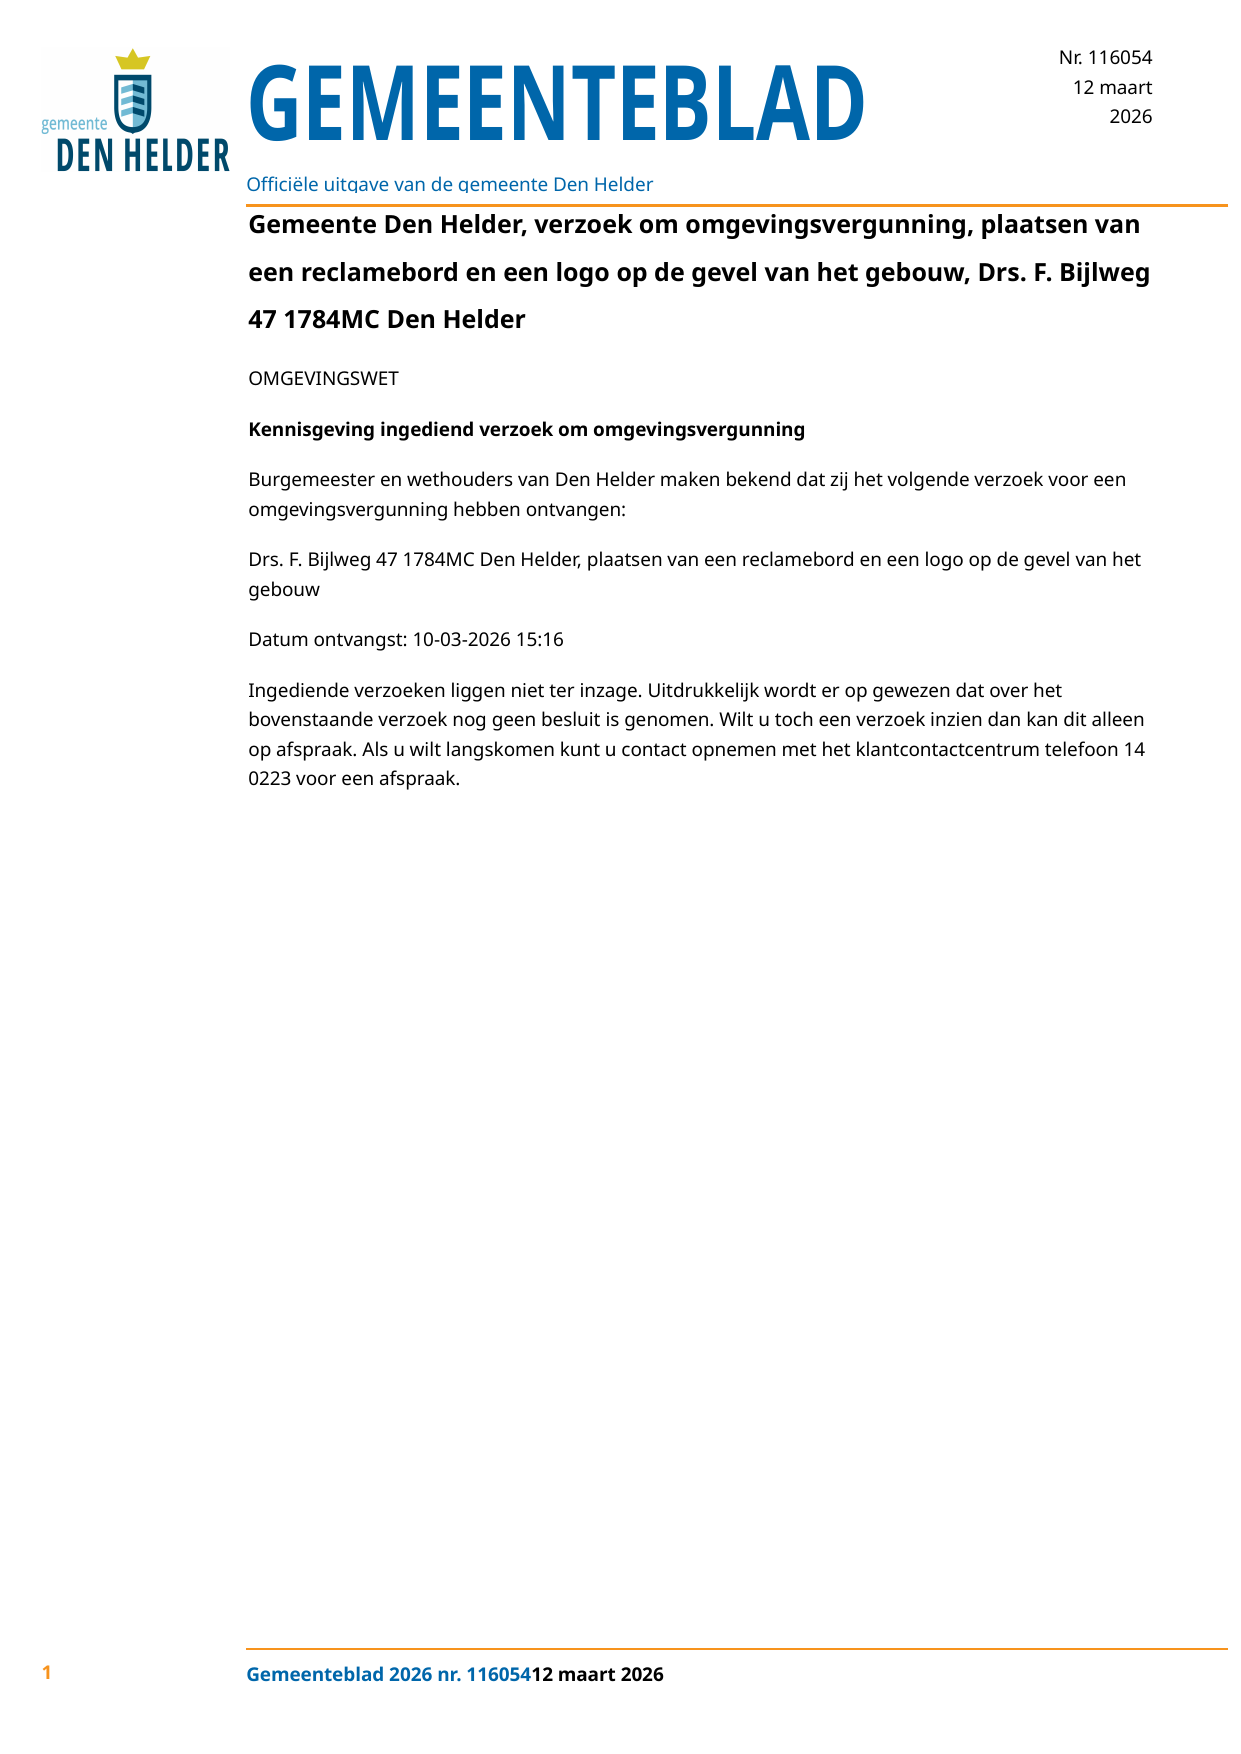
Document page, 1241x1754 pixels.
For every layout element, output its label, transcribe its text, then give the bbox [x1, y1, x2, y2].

text Burgemeester en wethouders van Den Helder maken bekend dat zij het volgende verzoek voor een omgevingsvergunning hebben ontvangen: [248, 466, 1152, 522]
picture [41, 47, 231, 172]
text Gemeente Den Helder, verzoek om omgevingsvergunning, plaatsen van een reclamebord en een logo op de gevel van het gebouw, Drs. F. Bijlweg 47 1784MC Den Helder [248, 207, 1152, 336]
text OMGEVINGSWET [248, 366, 1152, 391]
text Ingediende verzoeken liggen niet ter inzage. Uitdrukkelijk wordt er op gewezen dat over het bovenstaande verzoek nog geen besluit is genomen. Wilt u toch een verzoek inzien dan kan dit alleen op afspraak. Als u wilt langskomen kunt u contact opnemen met het klantcontactcentrum telefoon 14 0223 voor een afspraak. [248, 677, 1152, 791]
picture [130, 157, 135, 172]
text Datum ontvangst: 10-03-2026 15:16 [248, 626, 1152, 652]
text Kennisgeving ingediend verzoek om omgevingsvergunning [248, 416, 1152, 442]
text Drs. F. Bijlweg 47 1784MC Den Helder, plaatsen van een reclamebord en een logo op de gevel van het gebouw [248, 546, 1152, 602]
picture [100, 154, 106, 172]
picture [220, 160, 224, 172]
picture [63, 144, 68, 165]
picture [182, 144, 187, 165]
